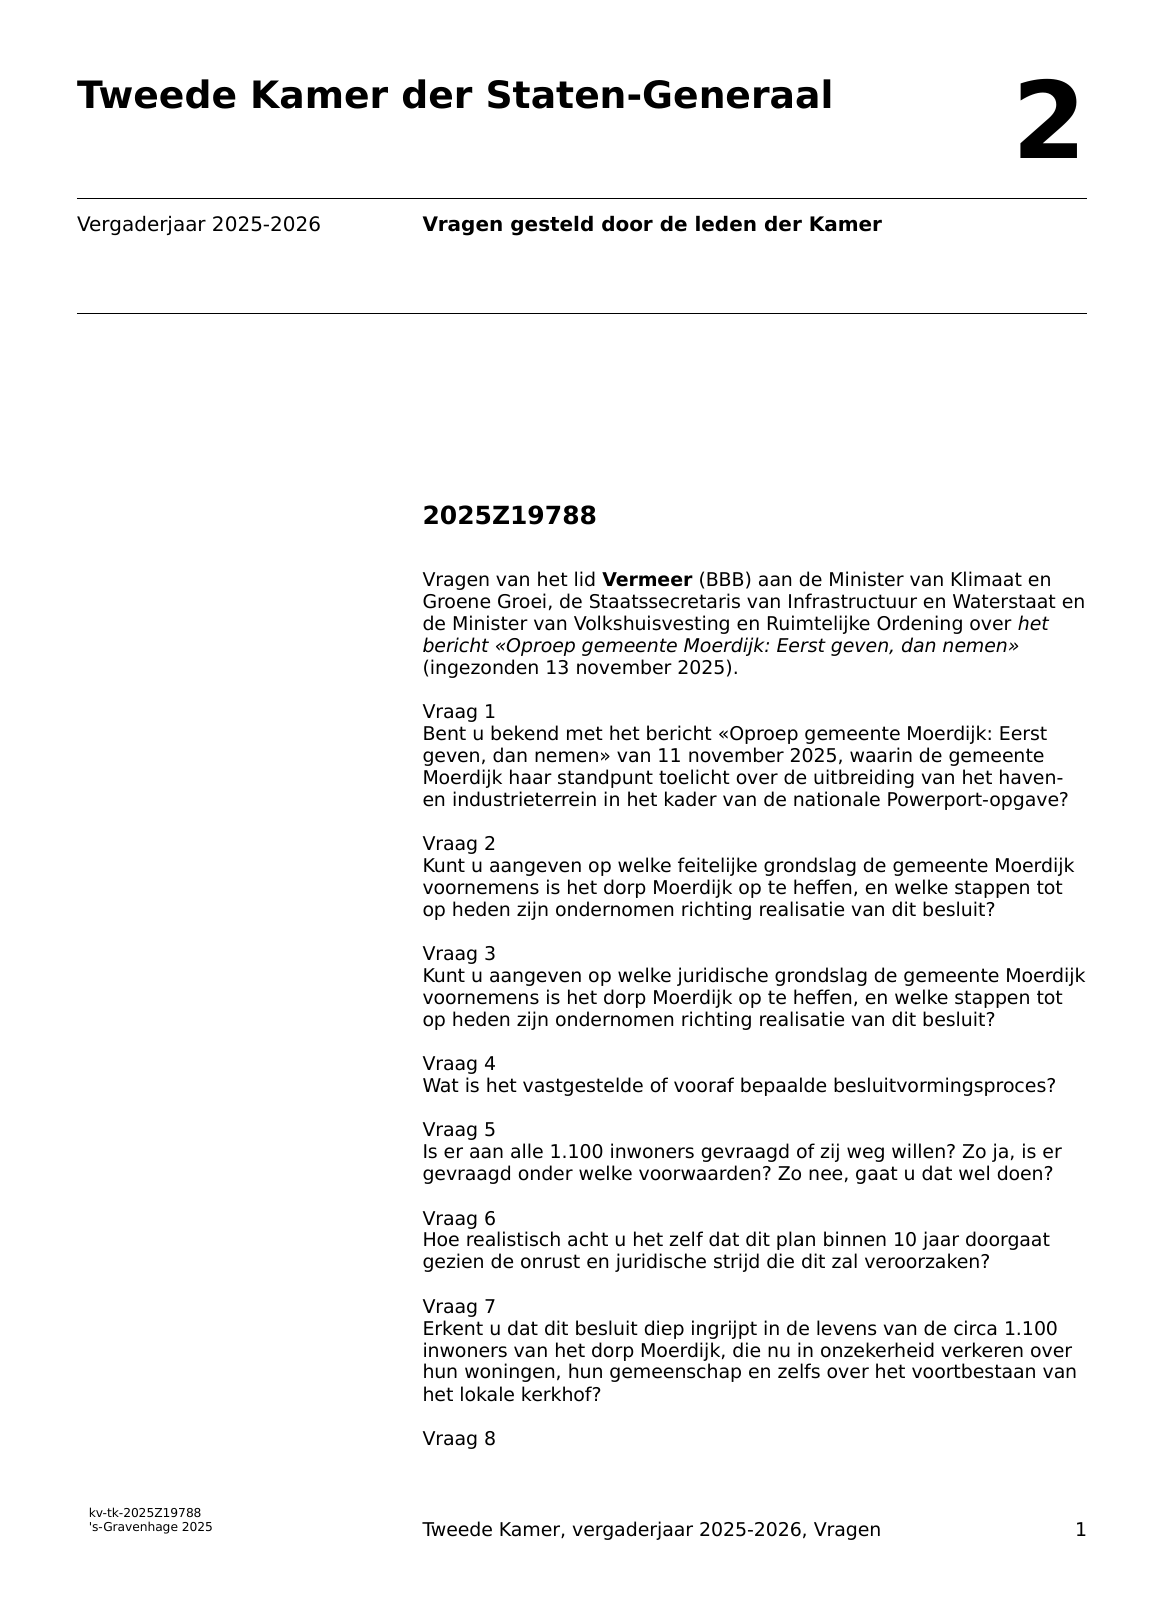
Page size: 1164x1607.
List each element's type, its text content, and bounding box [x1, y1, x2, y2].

text Vraag 5 [422, 1119, 1087, 1141]
table_cell Vragen gesteld door de leden der Kamer [422, 199, 1087, 313]
text 's-Gravenhage 2025 [88, 1520, 323, 1534]
text Bent u bekend met het bericht «Oproep gemeente Moerdijk: Eerst geven, dan nemen» van 11 november 2025, waarin de gemeente Moerdijk haar standpunt toelicht over de uitbreiding van het haven- en industrieterrein in het kader van de nationale Powerport-opgave? [422, 723, 1087, 811]
text Kunt u aangeven op welke feitelijke grondslag de gemeente Moerdijk voornemens is het dorp Moerdijk op te heffen, en welke stappen tot op heden zijn ondernomen richting realisatie van dit besluit? [422, 855, 1087, 921]
table_header 2 [886, 59, 1087, 198]
text Vraag 1 [422, 701, 1087, 723]
table_cell Vergaderjaar 2025-2026 [77, 199, 422, 313]
text Vraag 6 [422, 1207, 1087, 1229]
text Vraag 3 [422, 943, 1087, 965]
text Is er aan alle 1.100 inwoners gevraagd of zij weg willen? Zo ja, is er gevraagd onder welke voorwaarden? Zo nee, gaat u dat wel doen? [422, 1141, 1087, 1185]
text 2025Z19788 [422, 501, 1087, 531]
text Hoe realistisch acht u het zelf dat dit plan binnen 10 jaar doorgaat gezien de onrust en juridische strijd die dit zal veroorzaken? [422, 1229, 1087, 1273]
text Erkent u dat dit besluit diep ingrijpt in de levens van de circa 1.100 inwoners van het dorp Moerdijk, die nu in onzekerheid verkeren over hun woningen, hun gemeenschap en zelfs over het voortbestaan van het lokale kerkhof? [422, 1317, 1087, 1405]
text Vragen van het lid Vermeer (BBB) aan de Minister van Klimaat en Groene Groei, de Staatssecretaris van Infrastructuur en Waterstaat en de Minister van Volkshuisvesting en Ruimtelijke Ordening over het bericht «Oproep gemeente Moerdijk: Eerst geven, dan nemen» (ingezonden 13 november 2025). [422, 569, 1087, 679]
text Vraag 2 [422, 833, 1087, 855]
text Vraag 4 [422, 1053, 1087, 1075]
text Vraag 8 [422, 1428, 1087, 1449]
text kv-tk-2025Z19788 [88, 1506, 323, 1520]
text Wat is het vastgestelde of vooraf bepaalde besluitvormingsproces? [422, 1075, 1087, 1097]
text Kunt u aangeven op welke juridische grondslag de gemeente Moerdijk voornemens is het dorp Moerdijk op te heffen, en welke stappen tot op heden zijn ondernomen richting realisatie van dit besluit? [422, 965, 1087, 1031]
table_header Tweede Kamer der Staten-Generaal [77, 59, 886, 198]
text Vraag 7 [422, 1296, 1087, 1317]
